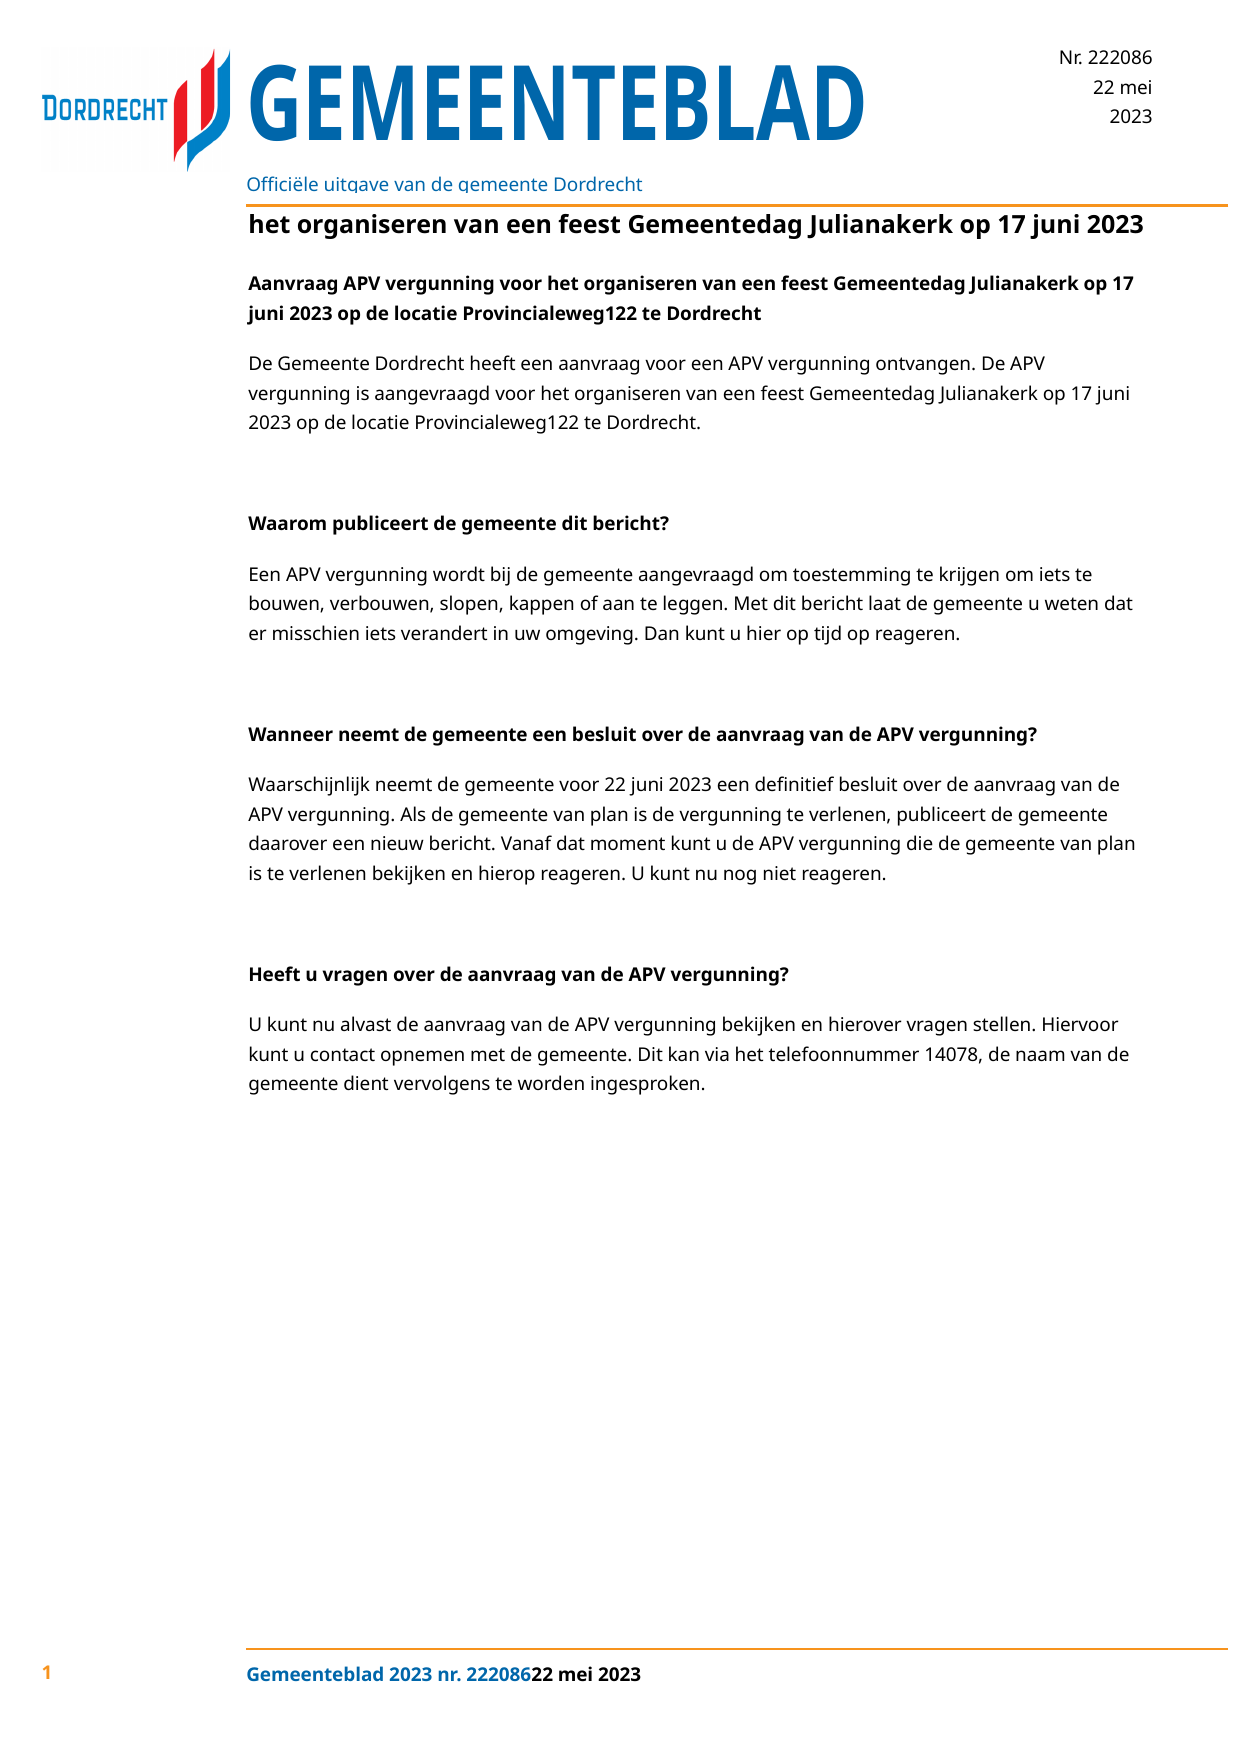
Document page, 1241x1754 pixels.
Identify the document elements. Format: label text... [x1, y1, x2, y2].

text Waarschijnlijk neemt de gemeente voor 22 juni 2023 een definitief besluit over de aanvraag van de APV vergunning. Als de gemeente van plan is de vergunning te verlenen, publiceert de gemeente daarover een nieuw bericht. Vanaf dat moment kunt u de APV vergunning die de gemeente van plan is te verlenen bekijken en hierop reageren. U kunt nu nog niet reageren. [248, 771, 1152, 886]
text Heeft u vragen over de aanvraag van de APV vergunning? [248, 961, 1152, 986]
text Een APV vergunning wordt bij de gemeente aangevraagd om toestemming te krijgen om iets te bouwen, verbouwen, slopen, kappen of aan te leggen. Met dit bericht laat de gemeente u weten dat er misschien iets verandert in uw omgeving. Dan kunt u hier op tijd op reageren. [248, 561, 1152, 646]
text U kunt nu alvast de aanvraag van de APV vergunning bekijken en hierover vragen stellen. Hiervoor kunt u contact opnemen met de gemeente. Dit kan via het telefoonnummer 14078, de naam van de gemeente dient vervolgens te worden ingesproken. [248, 1011, 1152, 1096]
picture [41, 47, 231, 172]
text Aanvraag APV vergunning voor het organiseren van een feest Gemeentedag Julianakerk op 17 juni 2023 op de locatie Provincialeweg122 te Dordrecht [248, 270, 1152, 326]
text De Gemeente Dordrecht heeft een aanvraag voor een APV vergunning ontvangen. De APV vergunning is aangevraagd voor het organiseren van een feest Gemeentedag Julianakerk op 17 juni 2023 op de locatie Provincialeweg122 te Dordrecht. [248, 350, 1152, 435]
text Wanneer neemt de gemeente een besluit over de aanvraag van de APV vergunning? [248, 721, 1152, 746]
text Waarom publiceert de gemeente dit bericht? [248, 510, 1152, 536]
text het organiseren van een feest Gemeentedag Julianakerk op 17 juni 2023 [248, 207, 1152, 241]
